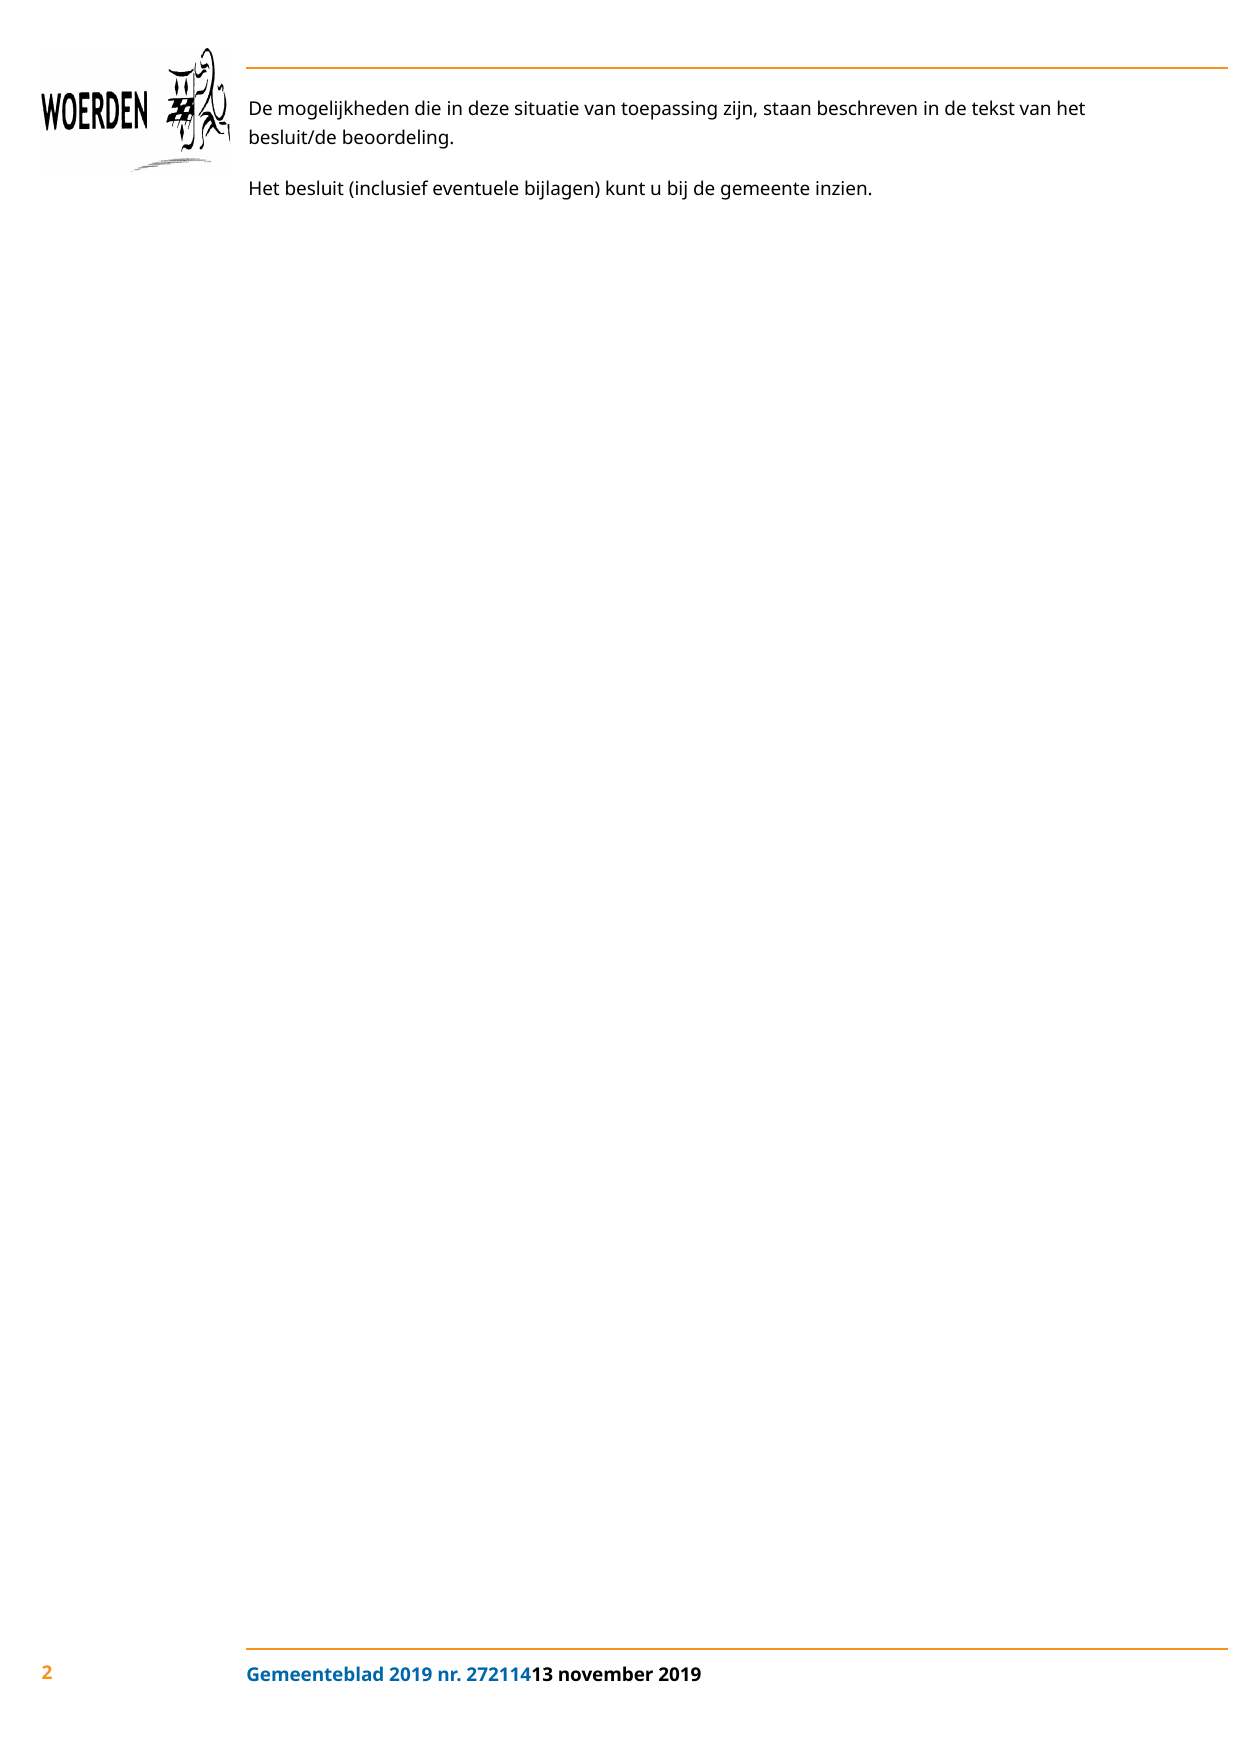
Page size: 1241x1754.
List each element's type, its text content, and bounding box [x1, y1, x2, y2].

picture [41, 47, 231, 172]
text De mogelijkheden die in deze situatie van toepassing zijn, staan beschreven in de tekst van het besluit/de beoordeling. [248, 95, 1152, 150]
text Het besluit (inclusief eventuele bijlagen) kunt u bij de gemeente inzien. [248, 175, 1152, 201]
